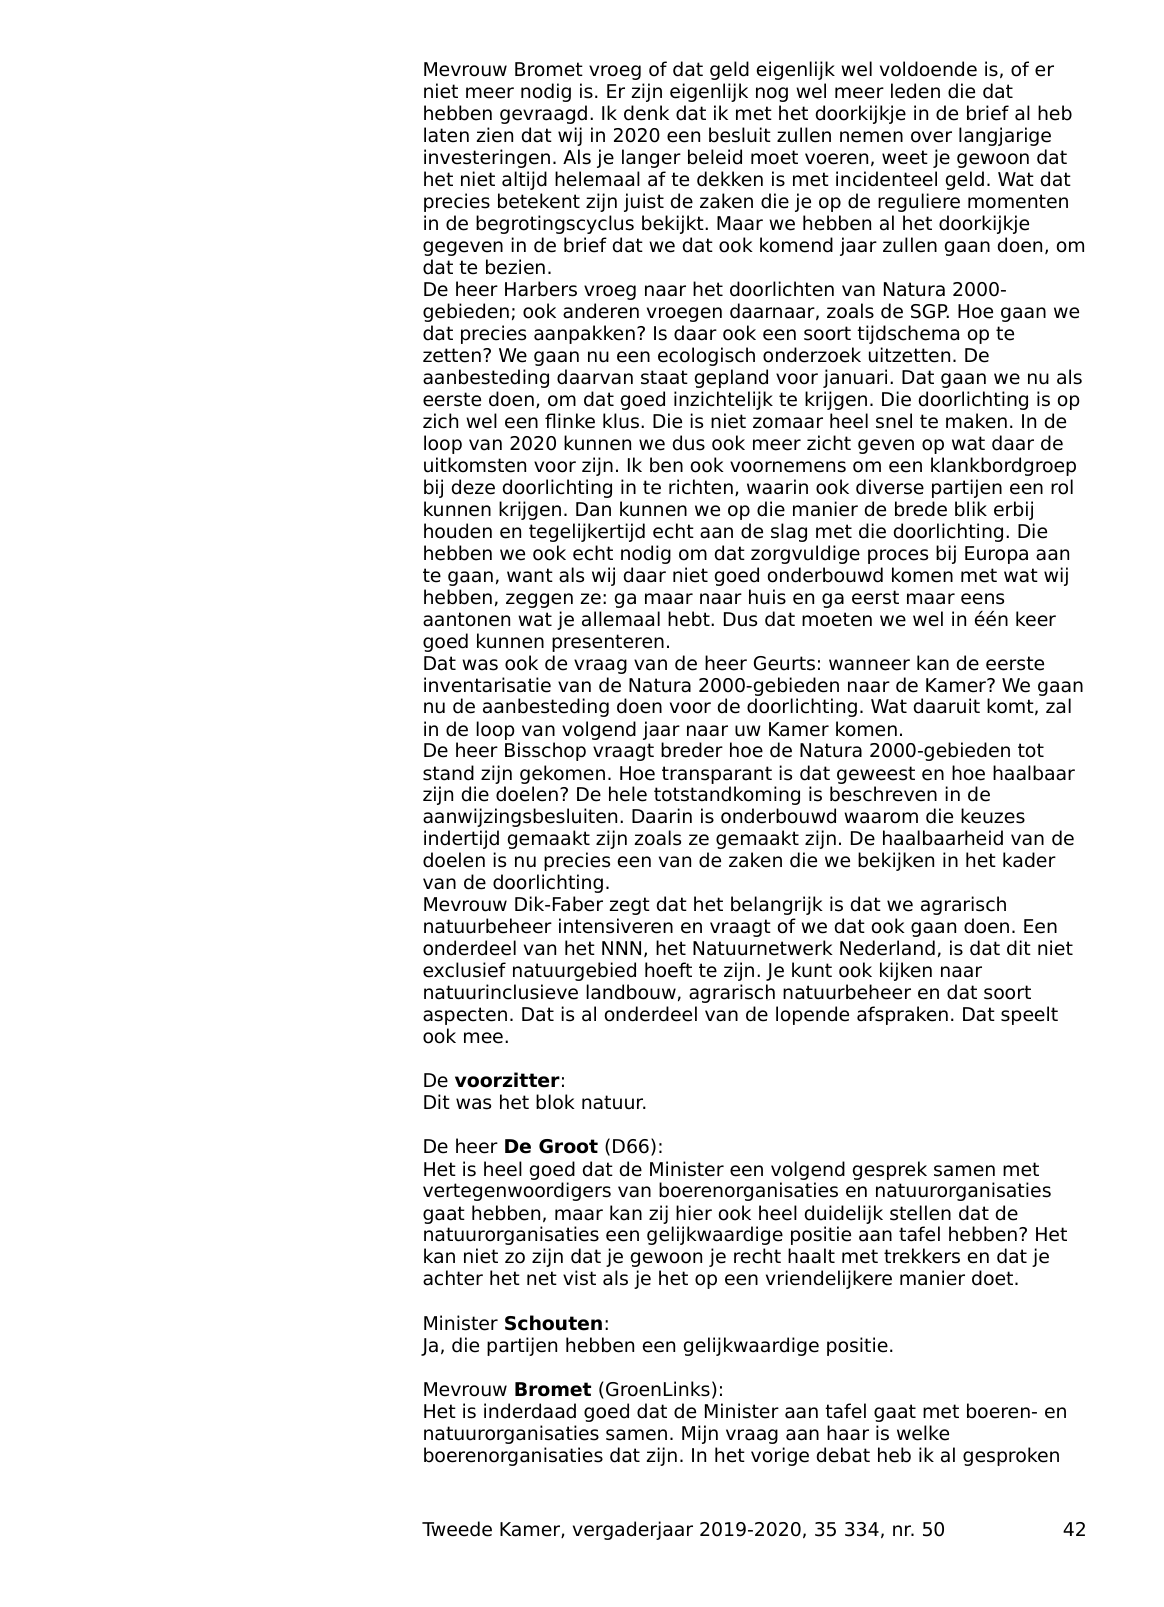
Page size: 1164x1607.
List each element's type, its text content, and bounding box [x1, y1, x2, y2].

text Minister Schouten: [422, 1312, 1087, 1334]
text Het is heel goed dat de Minister een volgend gesprek samen met vertegenwoordigers van boerenorganisaties en natuurorganisaties gaat hebben, maar kan zij hier ook heel duidelijk stellen dat de natuurorganisaties een gelijkwaardige positie aan tafel hebben? Het kan niet zo zijn dat je gewoon je recht haalt met trekkers en dat je achter het net vist als je het op een vriendelijkere manier doet. [422, 1158, 1087, 1290]
text Dit was het blok natuur. [422, 1092, 1087, 1114]
text De heer Bisschop vraagt breder hoe de Natura 2000-gebieden tot stand zijn gekomen. Hoe transparant is dat geweest en hoe haalbaar zijn die doelen? De hele totstandkoming is beschreven in de aanwijzingsbesluiten. Daarin is onderbouwd waarom die keuzes indertijd gemaakt zijn zoals ze gemaakt zijn. De haalbaarheid van de doelen is nu precies een van de zaken die we bekijken in het kader van de doorlichting. [422, 740, 1087, 894]
text Mevrouw Bromet (GroenLinks): [422, 1379, 1087, 1401]
text De heer De Groot (D66): [422, 1136, 1087, 1158]
text Mevrouw Bromet vroeg of dat geld eigenlijk wel voldoende is, of er niet meer nodig is. Er zijn eigenlijk nog wel meer leden die dat hebben gevraagd. Ik denk dat ik met het doorkijkje in de brief al heb laten zien dat wij in 2020 een besluit zullen nemen over langjarige investeringen. Als je langer beleid moet voeren, weet je gewoon dat het niet altijd helemaal af te dekken is met incidenteel geld. Wat dat precies betekent zijn juist de zaken die je op de reguliere momenten in de begrotingscyclus bekijkt. Maar we hebben al het doorkijkje gegeven in de brief dat we dat ook komend jaar zullen gaan doen, om dat te bezien. [422, 59, 1087, 279]
text Het is inderdaad goed dat de Minister aan tafel gaat met boeren- en natuurorganisaties samen. Mijn vraag aan haar is welke boerenorganisaties dat zijn. In het vorige debat heb ik al gesproken [422, 1401, 1087, 1467]
text Ja, die partijen hebben een gelijkwaardige positie. [422, 1334, 1087, 1356]
text Dat was ook de vraag van de heer Geurts: wanneer kan de eerste inventarisatie van de Natura 2000-gebieden naar de Kamer? We gaan nu de aanbesteding doen voor de doorlichting. Wat daaruit komt, zal in de loop van volgend jaar naar uw Kamer komen. [422, 652, 1087, 740]
text De voorzitter: [422, 1070, 1087, 1092]
text Mevrouw Dik-Faber zegt dat het belangrijk is dat we agrarisch natuurbeheer intensiveren en vraagt of we dat ook gaan doen. Een onderdeel van het NNN, het Natuurnetwerk Nederland, is dat dit niet exclusief natuurgebied hoeft te zijn. Je kunt ook kijken naar natuurinclusieve landbouw, agrarisch natuurbeheer en dat soort aspecten. Dat is al onderdeel van de lopende afspraken. Dat speelt ook mee. [422, 894, 1087, 1048]
text De heer Harbers vroeg naar het doorlichten van Natura 2000-gebieden; ook anderen vroegen daarnaar, zoals de SGP. Hoe gaan we dat precies aanpakken? Is daar ook een soort tijdschema op te zetten? We gaan nu een ecologisch onderzoek uitzetten. De aanbesteding daarvan staat gepland voor januari. Dat gaan we nu als eerste doen, om dat goed inzichtelijk te krijgen. Die doorlichting is op zich wel een flinke klus. Die is niet zomaar heel snel te maken. In de loop van 2020 kunnen we dus ook meer zicht geven op wat daar de uitkomsten voor zijn. Ik ben ook voornemens om een klankbordgroep bij deze doorlichting in te richten, waarin ook diverse partijen een rol kunnen krijgen. Dan kunnen we op die manier de brede blik erbij houden en tegelijkertijd echt aan de slag met die doorlichting. Die hebben we ook echt nodig om dat zorgvuldige proces bij Europa aan te gaan, want als wij daar niet goed onderbouwd komen met wat wij hebben, zeggen ze: ga maar naar huis en ga eerst maar eens aantonen wat je allemaal hebt. Dus dat moeten we wel in één keer goed kunnen presenteren. [422, 279, 1087, 652]
